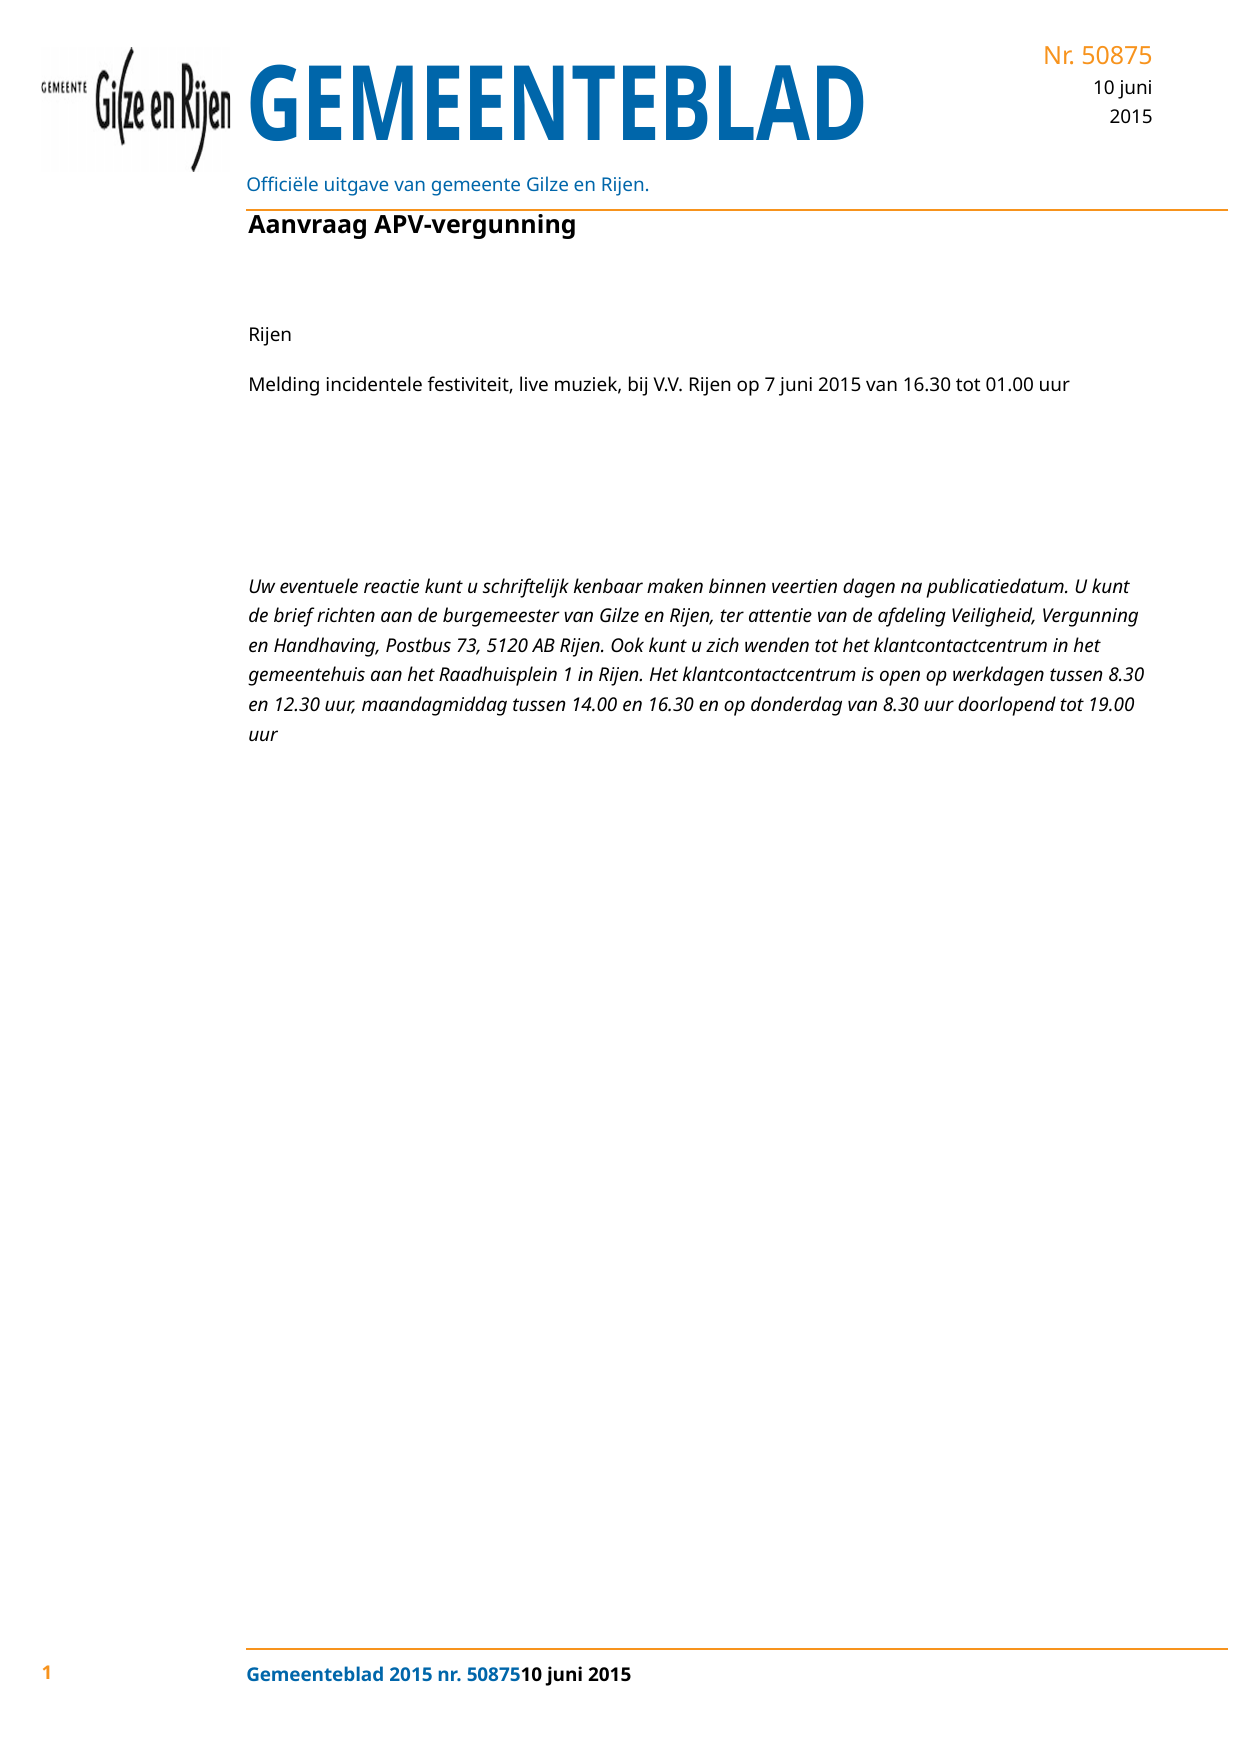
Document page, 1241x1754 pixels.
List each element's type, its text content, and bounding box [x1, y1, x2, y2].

text Melding incidentele festiviteit, live muziek, bij V.V. Rijen op 7 juni 2015 van 16.30 tot 01.00 uur [248, 371, 1152, 397]
text Uw eventuele reactie kunt u schriftelijk kenbaar maken binnen veertien dagen na publicatiedatum. U kunt de brief richten aan de burgemeester van Gilze en Rijen, ter attentie van de afdeling Veiligheid, Vergunning en Handhaving, Postbus 73, 5120 AB Rijen. Ook kunt u zich wenden tot het klantcontactcentrum in het gemeentehuis aan het Raadhuisplein 1 in Rijen. Het klantcontactcentrum is open op werkdagen tussen 8.30 en 12.30 uur, maandagmiddag tussen 14.00 en 16.30 en op donderdag van 8.30 uur doorlopend tot 19.00 uur [248, 573, 1152, 746]
picture [41, 47, 231, 172]
text Rijen [248, 321, 1152, 346]
text Aanvraag APV-vergunning [248, 211, 1152, 241]
